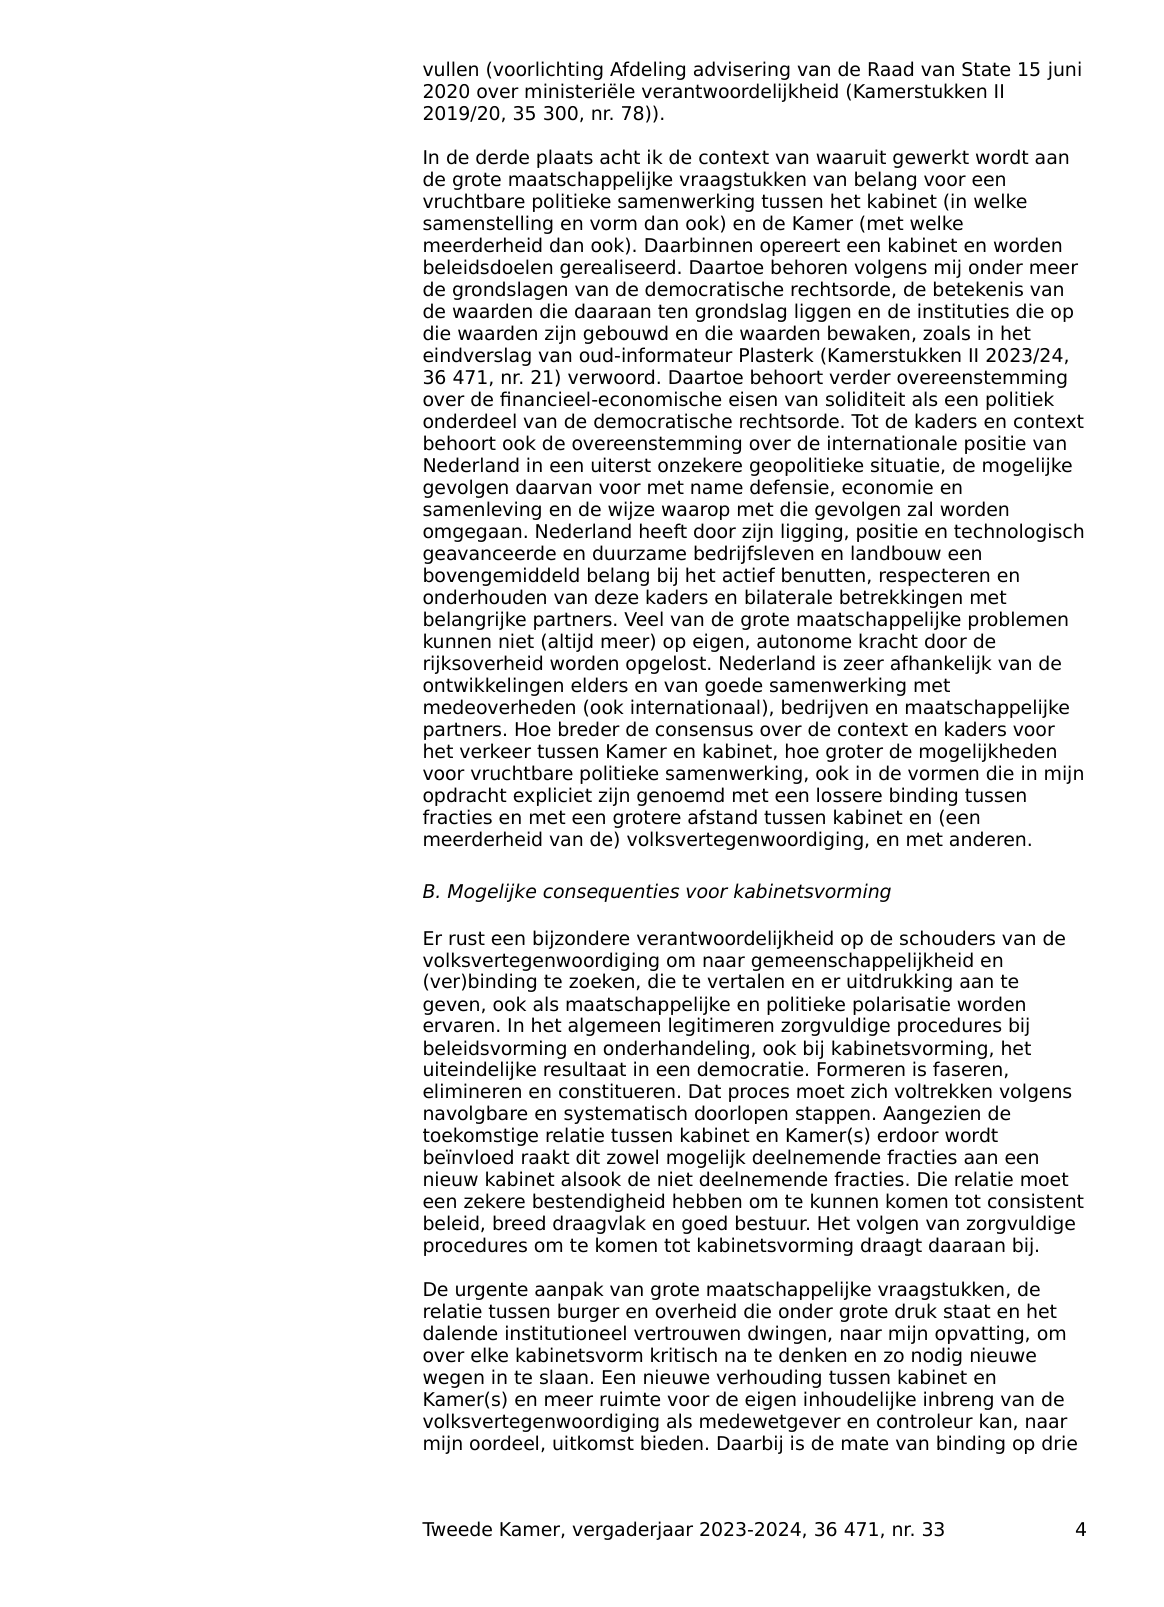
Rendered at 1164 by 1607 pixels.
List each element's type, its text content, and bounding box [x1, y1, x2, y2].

text Er rust een bijzondere verantwoordelijkheid op de schouders van de volksvertegenwoordiging om naar gemeenschappelijkheid en (ver)binding te zoeken, die te vertalen en er uitdrukking aan te geven, ook als maatschappelijke en politieke polarisatie worden ervaren. In het algemeen legitimeren zorgvuldige procedures bij beleidsvorming en onderhandeling, ook bij kabinetsvorming, het uiteindelijke resultaat in een democratie. Formeren is faseren, elimineren en constitueren. Dat proces moet zich voltrekken volgens navolgbare en systematisch doorlopen stappen. Aangezien de toekomstige relatie tussen kabinet en Kamer(s) erdoor wordt beïnvloed raakt dit zowel mogelijk deelnemende fracties aan een nieuw kabinet alsook de niet deelnemende fracties. Die relatie moet een zekere bestendigheid hebben om te kunnen komen tot consistent beleid, breed draagvlak en goed bestuur. Het volgen van zorgvuldige procedures om te komen tot kabinetsvorming draagt daaraan bij. [422, 927, 1087, 1257]
text De urgente aanpak van grote maatschappelijke vraagstukken, de relatie tussen burger en overheid die onder grote druk staat en het dalende institutioneel vertrouwen dwingen, naar mijn opvatting, om over elke kabinetsvorm kritisch na te denken en zo nodig nieuwe wegen in te slaan. Een nieuwe verhouding tussen kabinet en Kamer(s) en meer ruimte voor de eigen inhoudelijke inbreng van de volksvertegenwoordiging als medewetgever en controleur kan, naar mijn oordeel, uitkomst bieden. Daarbij is de mate van binding op drie [422, 1279, 1087, 1455]
text vullen (voorlichting Afdeling advisering van de Raad van State 15 juni 2020 over ministeriële verantwoordelijkheid (Kamerstukken II 2019/20, 35 300, nr. 78)). [422, 59, 1087, 125]
text In de derde plaats acht ik de context van waaruit gewerkt wordt aan de grote maatschappelijke vraagstukken van belang voor een vruchtbare politieke samenwerking tussen het kabinet (in welke samenstelling en vorm dan ook) en de Kamer (met welke meerderheid dan ook). Daarbinnen opereert een kabinet en worden beleidsdoelen gerealiseerd. Daartoe behoren volgens mij onder meer de grondslagen van de democratische rechtsorde, de betekenis van de waarden die daaraan ten grondslag liggen en de instituties die op die waarden zijn gebouwd en die waarden bewaken, zoals in het eindverslag van oud-informateur Plasterk (Kamerstukken II 2023/24, 36 471, nr. 21) verwoord. Daartoe behoort verder overeenstemming over de financieel-economische eisen van soliditeit als een politiek onderdeel van de democratische rechtsorde. Tot de kaders en context behoort ook de overeenstemming over de internationale positie van Nederland in een uiterst onzekere geopolitieke situatie, de mogelijke gevolgen daarvan voor met name defensie, economie en samenleving en de wijze waarop met die gevolgen zal worden omgegaan. Nederland heeft door zijn ligging, positie en technologisch geavanceerde en duurzame bedrijfsleven en landbouw een bovengemiddeld belang bij het actief benutten, respecteren en onderhouden van deze kaders en bilaterale betrekkingen met belangrijke partners. Veel van de grote maatschappelijke problemen kunnen niet (altijd meer) op eigen, autonome kracht door de rijksoverheid worden opgelost. Nederland is zeer afhankelijk van de ontwikkelingen elders en van goede samenwerking met medeoverheden (ook internationaal), bedrijven en maatschappelijke partners. Hoe breder de consensus over de context en kaders voor het verkeer tussen Kamer en kabinet, hoe groter de mogelijkheden voor vruchtbare politieke samenwerking, ook in de vormen die in mijn opdracht expliciet zijn genoemd met een lossere binding tussen fracties en met een grotere afstand tussen kabinet en (een meerderheid van de) volksvertegenwoordiging, en met anderen. [422, 147, 1087, 851]
subtitle B. Mogelijke consequenties voor kabinetsvorming [422, 881, 1087, 902]
